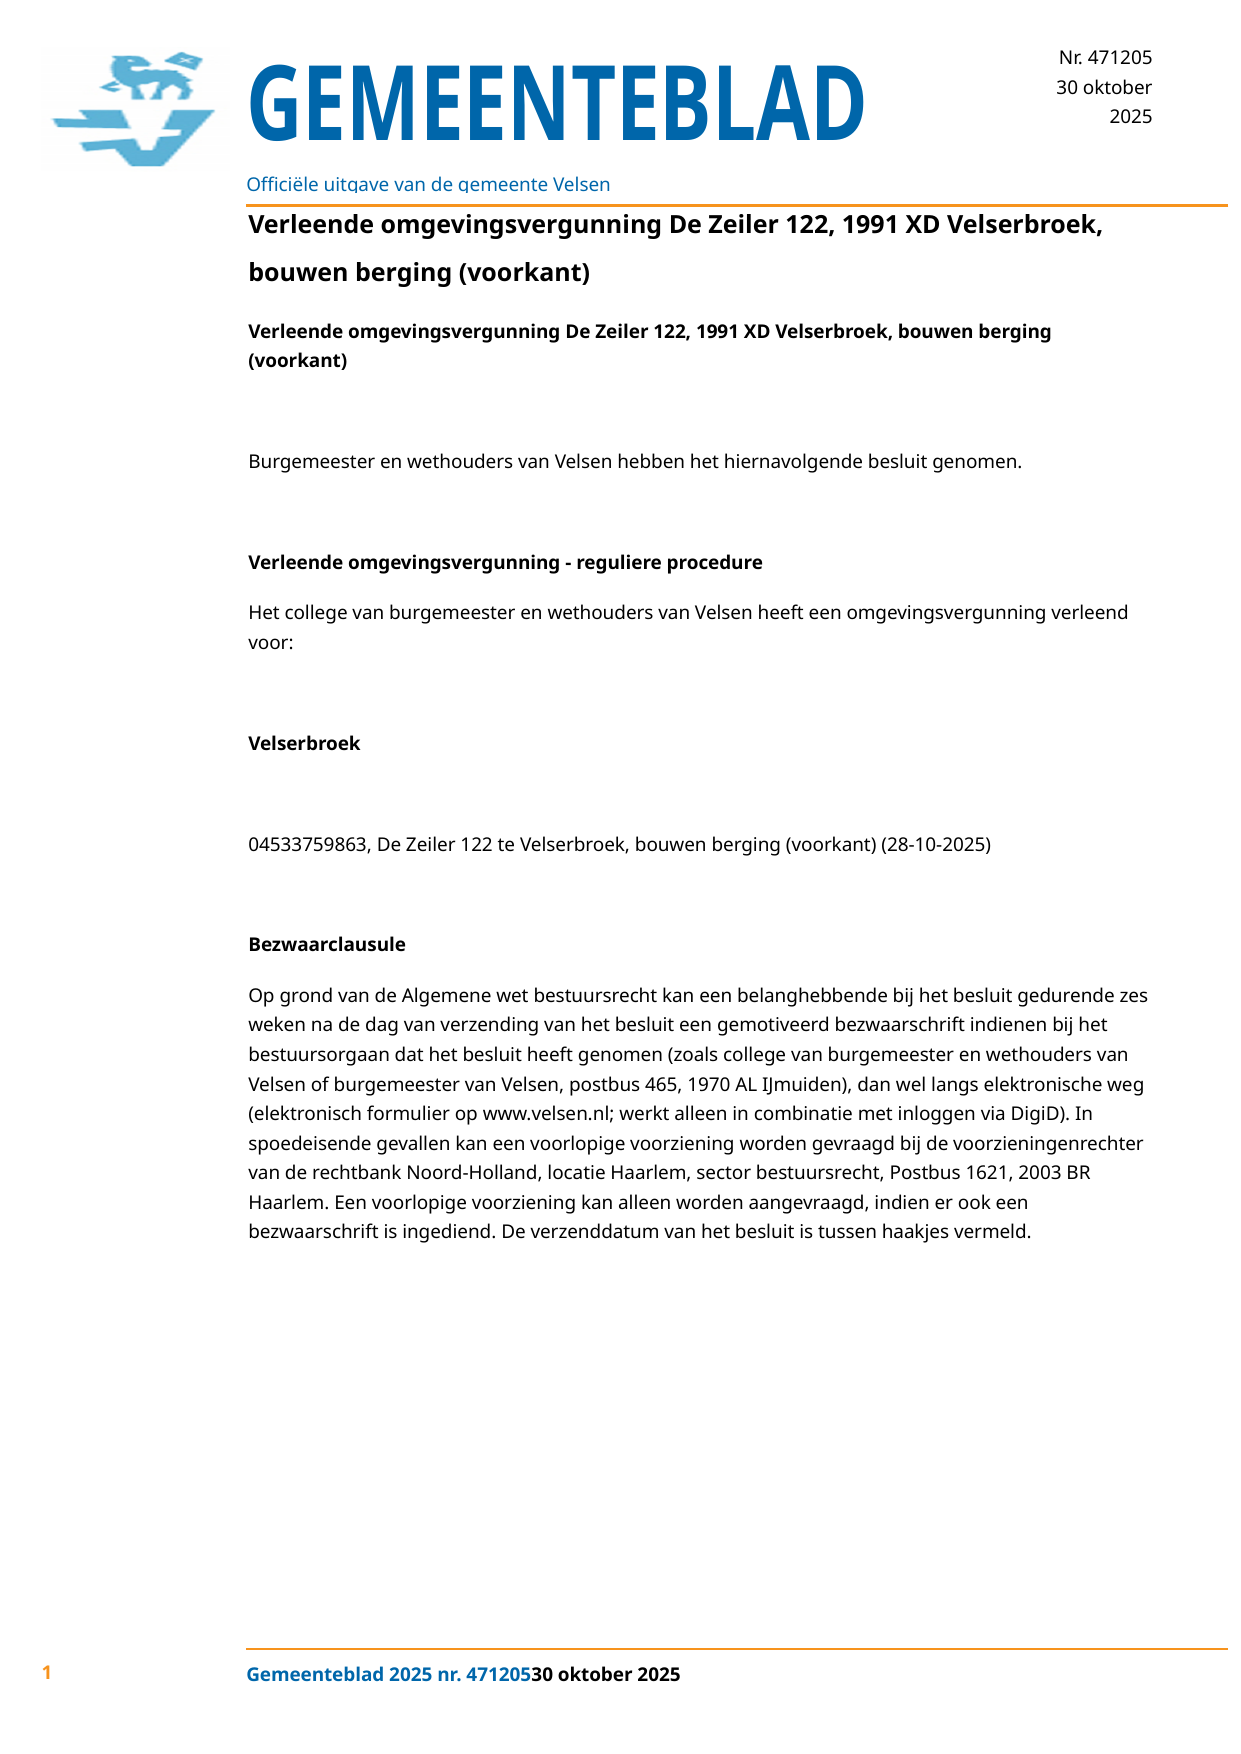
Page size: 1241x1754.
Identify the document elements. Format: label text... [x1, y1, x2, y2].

text Bezwaarclausule [248, 932, 1152, 957]
text Verleende omgevingsvergunning - reguliere procedure [248, 549, 1152, 575]
text Burgemeester en wethouders van Velsen hebben het hiernavolgende besluit genomen. [248, 448, 1152, 474]
text Velserbroek [248, 730, 1152, 756]
text 04533759863, De Zeiler 122 te Velserbroek, bouwen berging (voorkant) (28-10-2025) [248, 831, 1152, 857]
picture [41, 47, 231, 172]
text Verleende omgevingsvergunning De Zeiler 122, 1991 XD Velserbroek, bouwen berging (voorkant) [248, 318, 1152, 373]
text Verleende omgevingsvergunning De Zeiler 122, 1991 XD Velserbroek, bouwen berging (voorkant) [248, 207, 1152, 288]
text Op grond van de Algemene wet bestuursrecht kan een belanghebbende bij het besluit gedurende zes weken na de dag van verzending van het besluit een gemotiveerd bezwaarschrift indienen bij het bestuursorgaan dat het besluit heeft genomen (zoals college van burgemeester en wethouders van Velsen of burgemeester van Velsen, postbus 465, 1970 AL IJmuiden), dan wel langs elektronische weg (elektronisch formulier op www.velsen.nl; werkt alleen in combinatie met inloggen via DigiD). In spoedeisende gevallen kan een voorlopige voorziening worden gevraagd bij de voorzieningenrechter van de rechtbank Noord-Holland, locatie Haarlem, sector bestuursrecht, Postbus 1621, 2003 BR Haarlem. Een voorlopige voorziening kan alleen worden aangevraagd, indien er ook een bezwaarschrift is ingediend. De verzenddatum van het besluit is tussen haakjes vermeld. [248, 982, 1152, 1244]
text Het college van burgemeester en wethouders van Velsen heeft een omgevingsvergunning verleend voor: [248, 599, 1152, 655]
